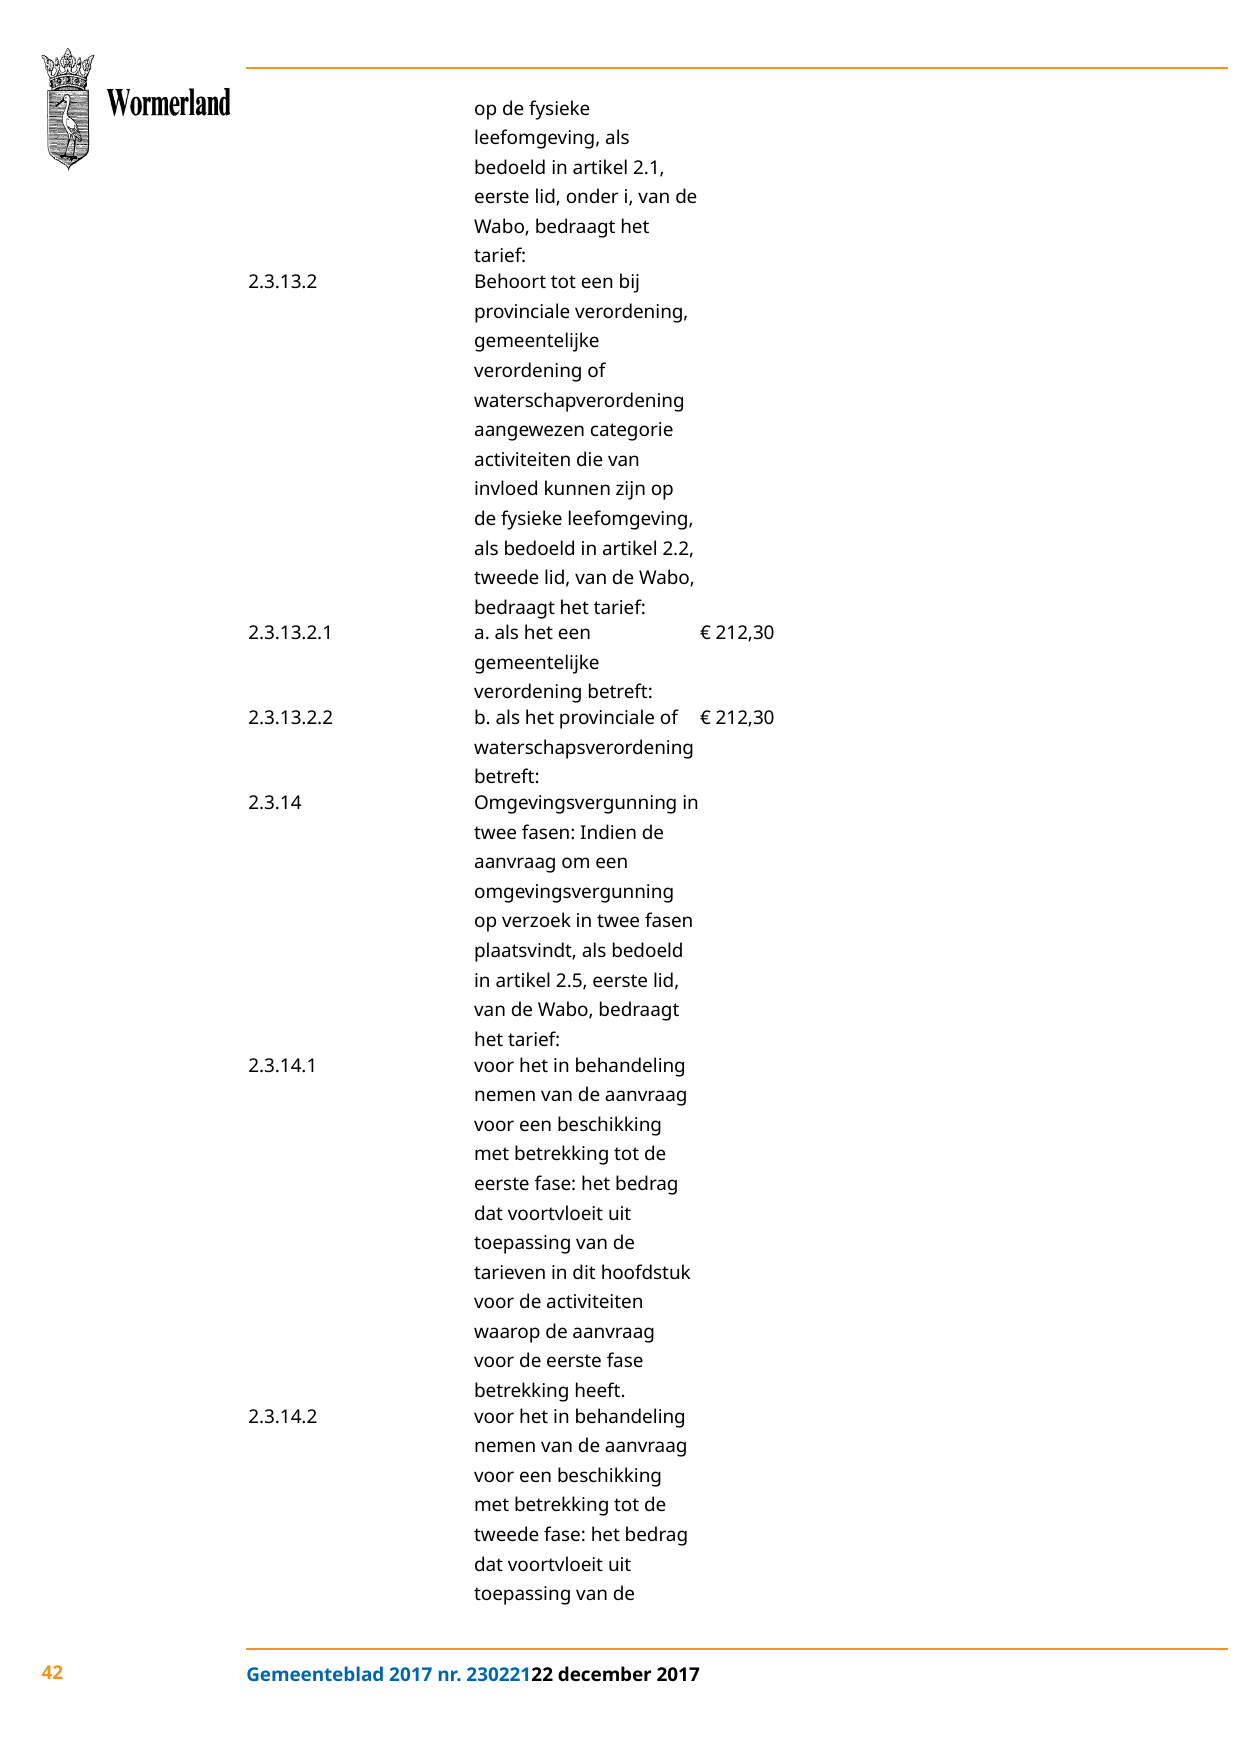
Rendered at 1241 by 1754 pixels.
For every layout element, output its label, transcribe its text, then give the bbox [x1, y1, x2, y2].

table_cell [926, 1052, 1152, 1403]
table_cell [926, 705, 1152, 789]
table_cell [700, 789, 926, 1052]
table_cell [700, 1052, 926, 1403]
table_cell [700, 1403, 926, 1606]
table_cell 2.3.14.2 [248, 1403, 474, 1606]
table_cell 2.3.14.1 [248, 1052, 474, 1403]
table_cell [926, 620, 1152, 704]
table_cell 2.3.14 [248, 789, 474, 1052]
table_cell Omgevingsvergunning in twee fasen: Indien de aanvraag om een omgevingsvergunning op verzoek in twee fasen plaatsvindt, als bedoeld in artikel 2.5, eerste lid, van de Wabo, bedraagt het tarief: [474, 789, 700, 1052]
table_cell [926, 789, 1152, 1052]
table_cell [926, 269, 1152, 619]
table_cell € 212,30 [700, 620, 926, 704]
table_cell op de fysieke leefomgeving, als bedoeld in artikel 2.1, eerste lid, onder i, van de Wabo, bedraagt het tarief: [474, 95, 700, 268]
table_cell 2.3.13.2 [248, 269, 474, 619]
table_cell [926, 1403, 1152, 1606]
table_cell 2.3.13.2.2 [248, 705, 474, 789]
table_cell [700, 95, 926, 268]
table_cell [248, 95, 474, 268]
table_cell voor het in behandeling nemen van de aanvraag voor een beschikking met betrekking tot de eerste fase: het bedrag dat voortvloeit uit toepassing van de tarieven in dit hoofdstuk voor de activiteiten waarop de aanvraag voor de eerste fase betrekking heeft. [474, 1052, 700, 1403]
picture [41, 47, 231, 172]
table_cell 2.3.13.2.1 [248, 620, 474, 704]
table_cell [700, 269, 926, 619]
table_cell voor het in behandeling nemen van de aanvraag voor een beschikking met betrekking tot de tweede fase: het bedrag dat voortvloeit uit toepassing van de [474, 1403, 700, 1606]
table_cell Behoort tot een bij provinciale verordening, gemeentelijke verordening of waterschapverordening aangewezen categorie activiteiten die van invloed kunnen zijn op de fysieke leefomgeving, als bedoeld in artikel 2.2, tweede lid, van de Wabo, bedraagt het tarief: [474, 269, 700, 619]
table_cell [926, 95, 1152, 268]
table_cell b. als het provinciale of waterschapsverordening betreft: [474, 705, 700, 789]
table_cell € 212,30 [700, 705, 926, 789]
table_cell a. als het een gemeentelijke verordening betreft: [474, 620, 700, 704]
